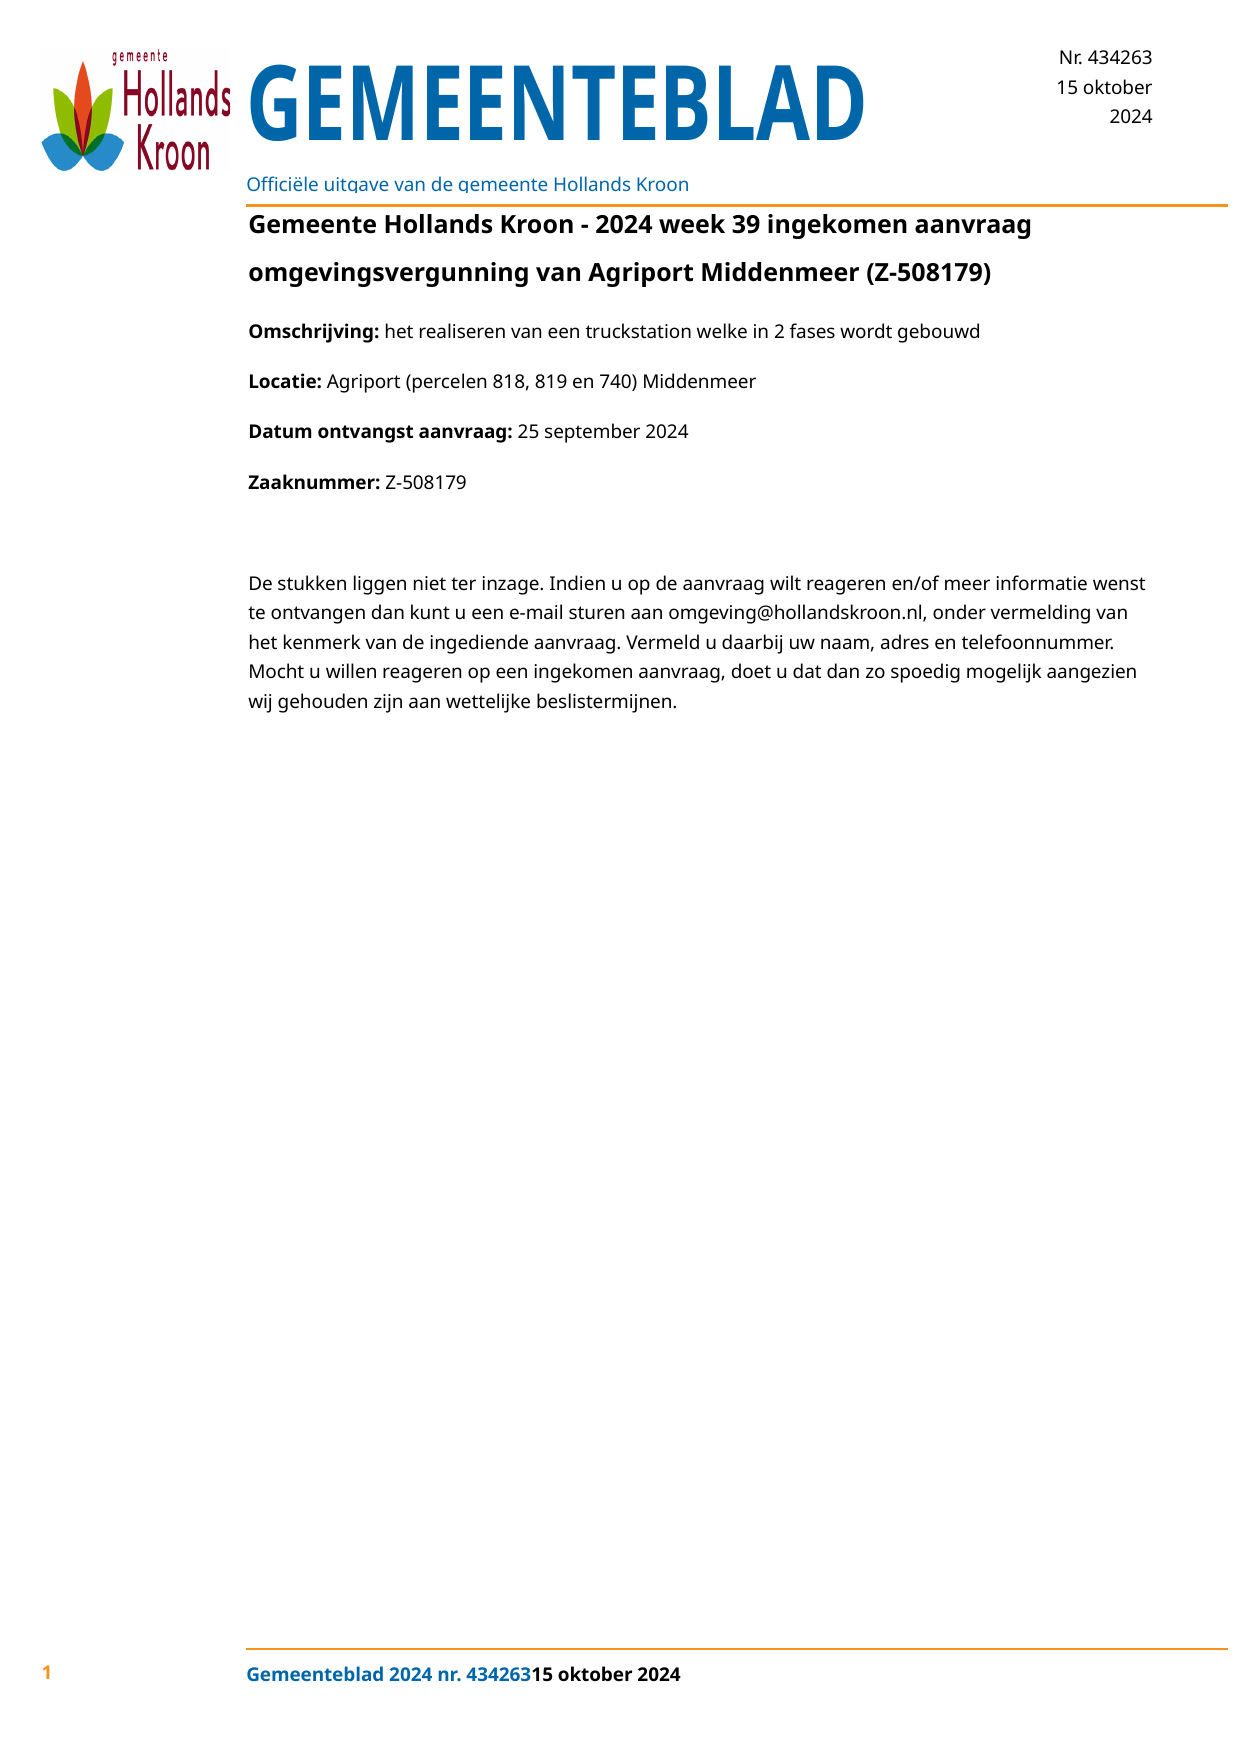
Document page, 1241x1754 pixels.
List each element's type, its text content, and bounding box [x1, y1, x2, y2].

text Gemeente Hollands Kroon - 2024 week 39 ingekomen aanvraag omgevingsvergunning van Agriport Middenmeer (Z-508179) [248, 207, 1152, 288]
text De stukken liggen niet ter inzage. Indien u op de aanvraag wilt reageren en/of meer informatie wenst te ontvangen dan kunt u een e-mail sturen aan omgeving@hollandskroon.nl, onder vermelding van het kenmerk van de ingediende aanvraag. Vermeld u daarbij uw naam, adres en telefoonnummer. Mocht u willen reageren op een ingekomen aanvraag, doet u dat dan zo spoedig mogelijk aangezien wij gehouden zijn aan wettelijke beslistermijnen. [248, 570, 1152, 714]
text Locatie: Agriport (percelen 818, 819 en 740) Middenmeer [248, 368, 1152, 394]
picture [41, 47, 231, 172]
text Datum ontvangst aanvraag: 25 september 2024 [248, 419, 1152, 444]
text Zaaknummer: Z-508179 [248, 469, 1152, 495]
text Omschrijving: het realiseren van een truckstation welke in 2 fases wordt gebouwd [248, 318, 1152, 344]
